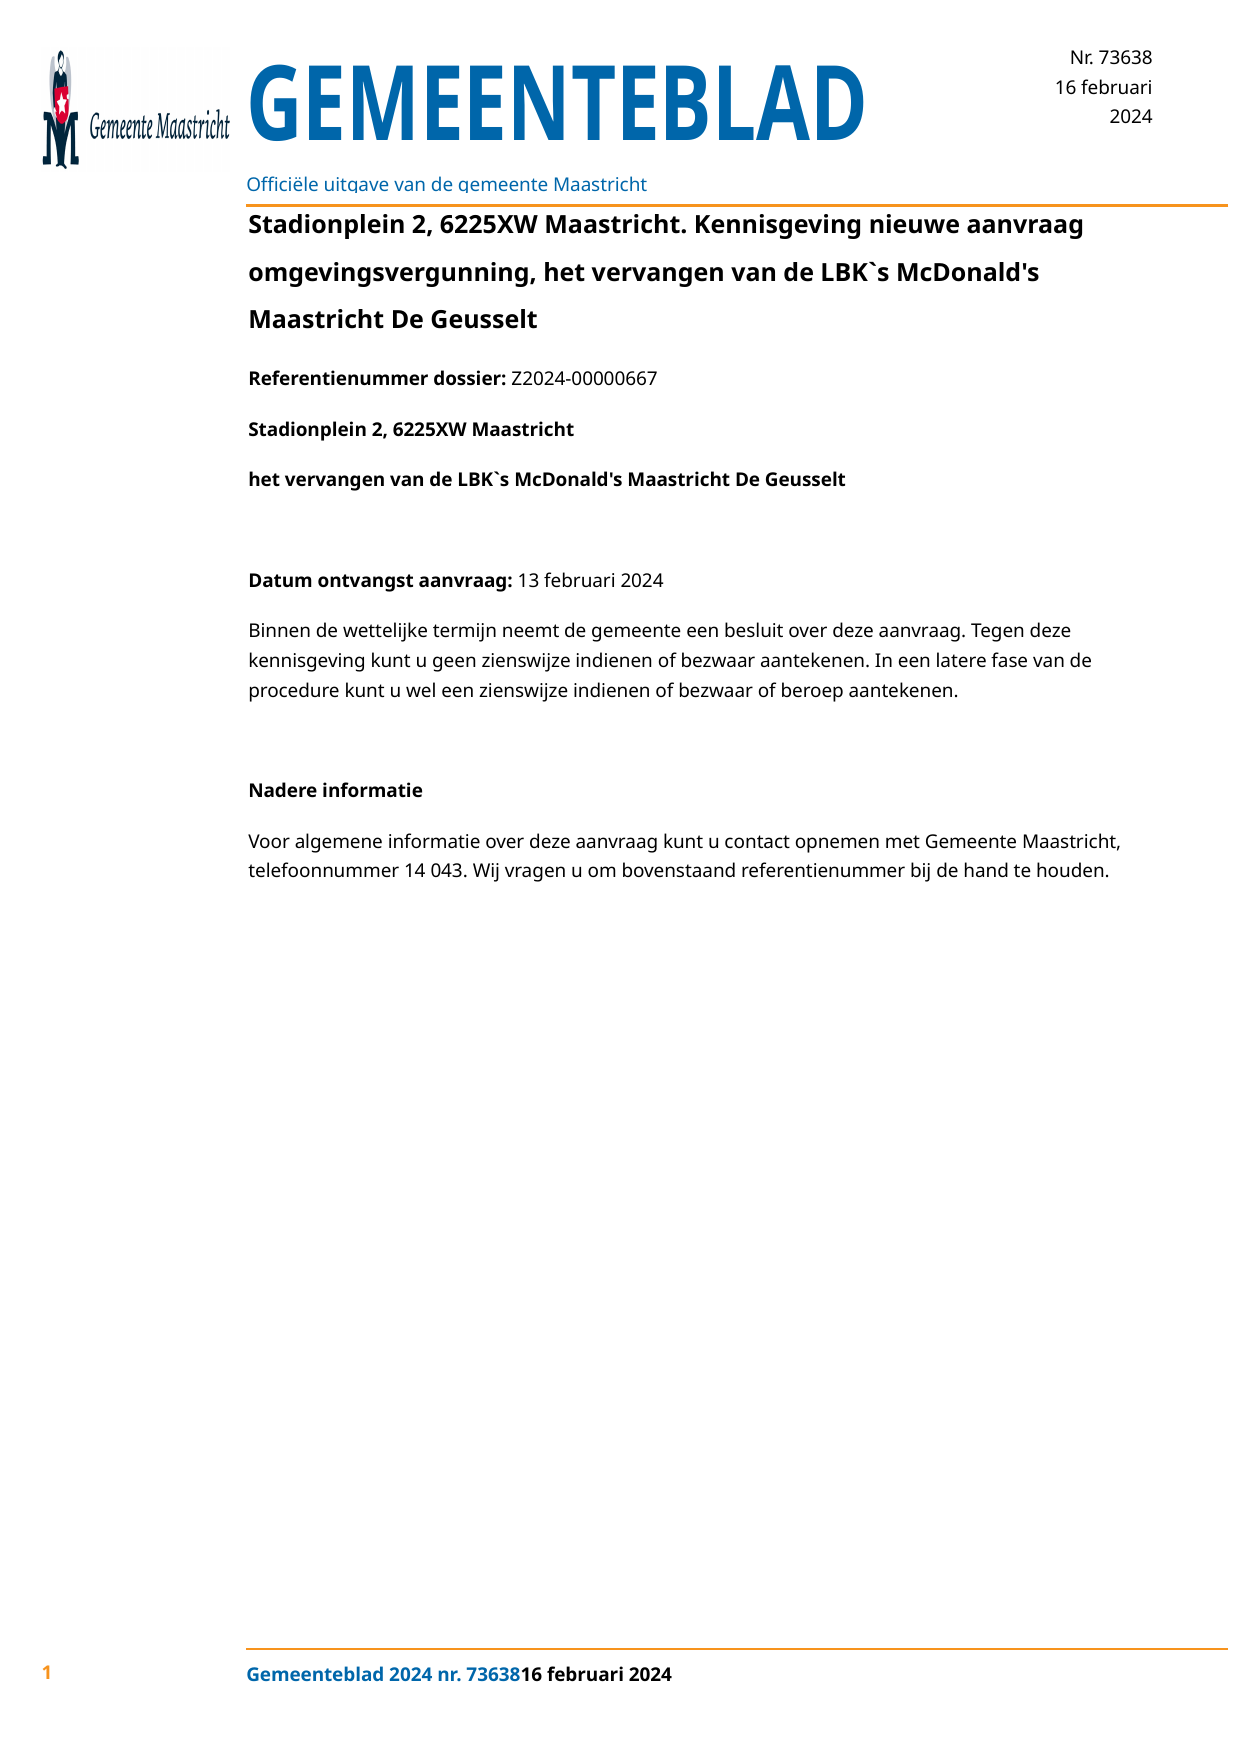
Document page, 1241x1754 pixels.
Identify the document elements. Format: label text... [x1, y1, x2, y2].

text Binnen de wettelijke termijn neemt de gemeente een besluit over deze aanvraag. Tegen deze kennisgeving kunt u geen zienswijze indienen of bezwaar aantekenen. In een latere fase van de procedure kunt u wel een zienswijze indienen of bezwaar of beroep aantekenen. [248, 618, 1152, 702]
text Referentienummer dossier: Z2024-00000667 [248, 366, 1152, 391]
text Nadere informatie [248, 778, 1152, 803]
text het vervangen van de LBK`s McDonald's Maastricht De Geusselt [248, 466, 1152, 492]
text Stadionplein 2, 6225XW Maastricht. Kennisgeving nieuwe aanvraag omgevingsvergunning, het vervangen van de LBK`s McDonald's Maastricht De Geusselt [248, 207, 1152, 336]
text Datum ontvangst aanvraag: 13 februari 2024 [248, 567, 1152, 593]
text Voor algemene informatie over deze aanvraag kunt u contact opnemen met Gemeente Maastricht, telefoonnummer 14 043. Wij vragen u om bovenstaand referentienummer bij de hand te houden. [248, 828, 1152, 883]
picture [41, 47, 231, 172]
text Stadionplein 2, 6225XW Maastricht [248, 416, 1152, 442]
